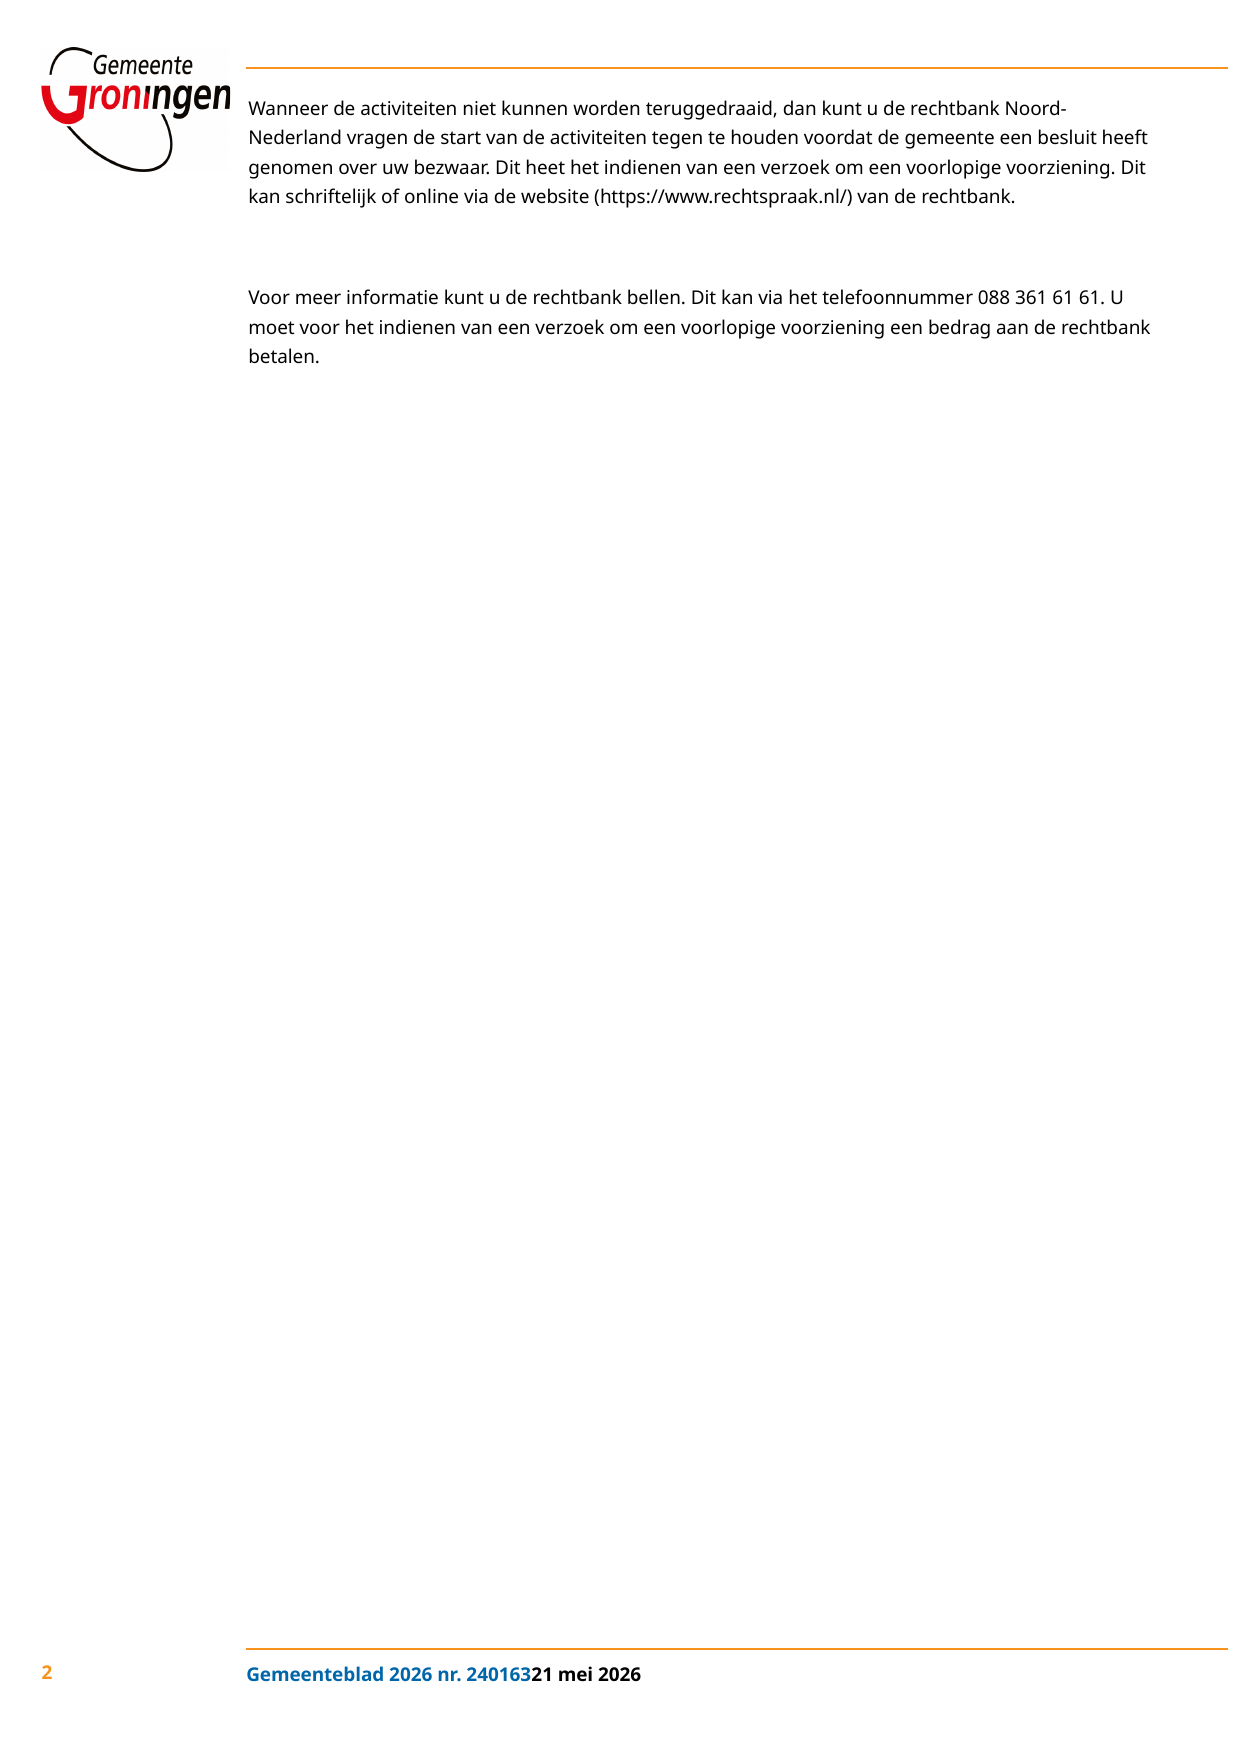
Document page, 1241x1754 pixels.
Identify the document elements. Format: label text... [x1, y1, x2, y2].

text Wanneer de activiteiten niet kunnen worden teruggedraaid, dan kunt u de rechtbank Noord-Nederland vragen de start van de activiteiten tegen te houden voordat de gemeente een besluit heeft genomen over uw bezwaar. Dit heet het indienen van een verzoek om een voorlopige voorziening. Dit kan schriftelijk of online via de website (https://www.rechtspraak.nl/) van de rechtbank. [248, 95, 1152, 209]
picture [41, 47, 231, 172]
text Voor meer informatie kunt u de rechtbank bellen. Dit kan via het telefoonnummer 088 361 61 61. U moet voor het indienen van een verzoek om een voorlopige voorziening een bedrag aan de rechtbank betalen. [248, 284, 1152, 369]
